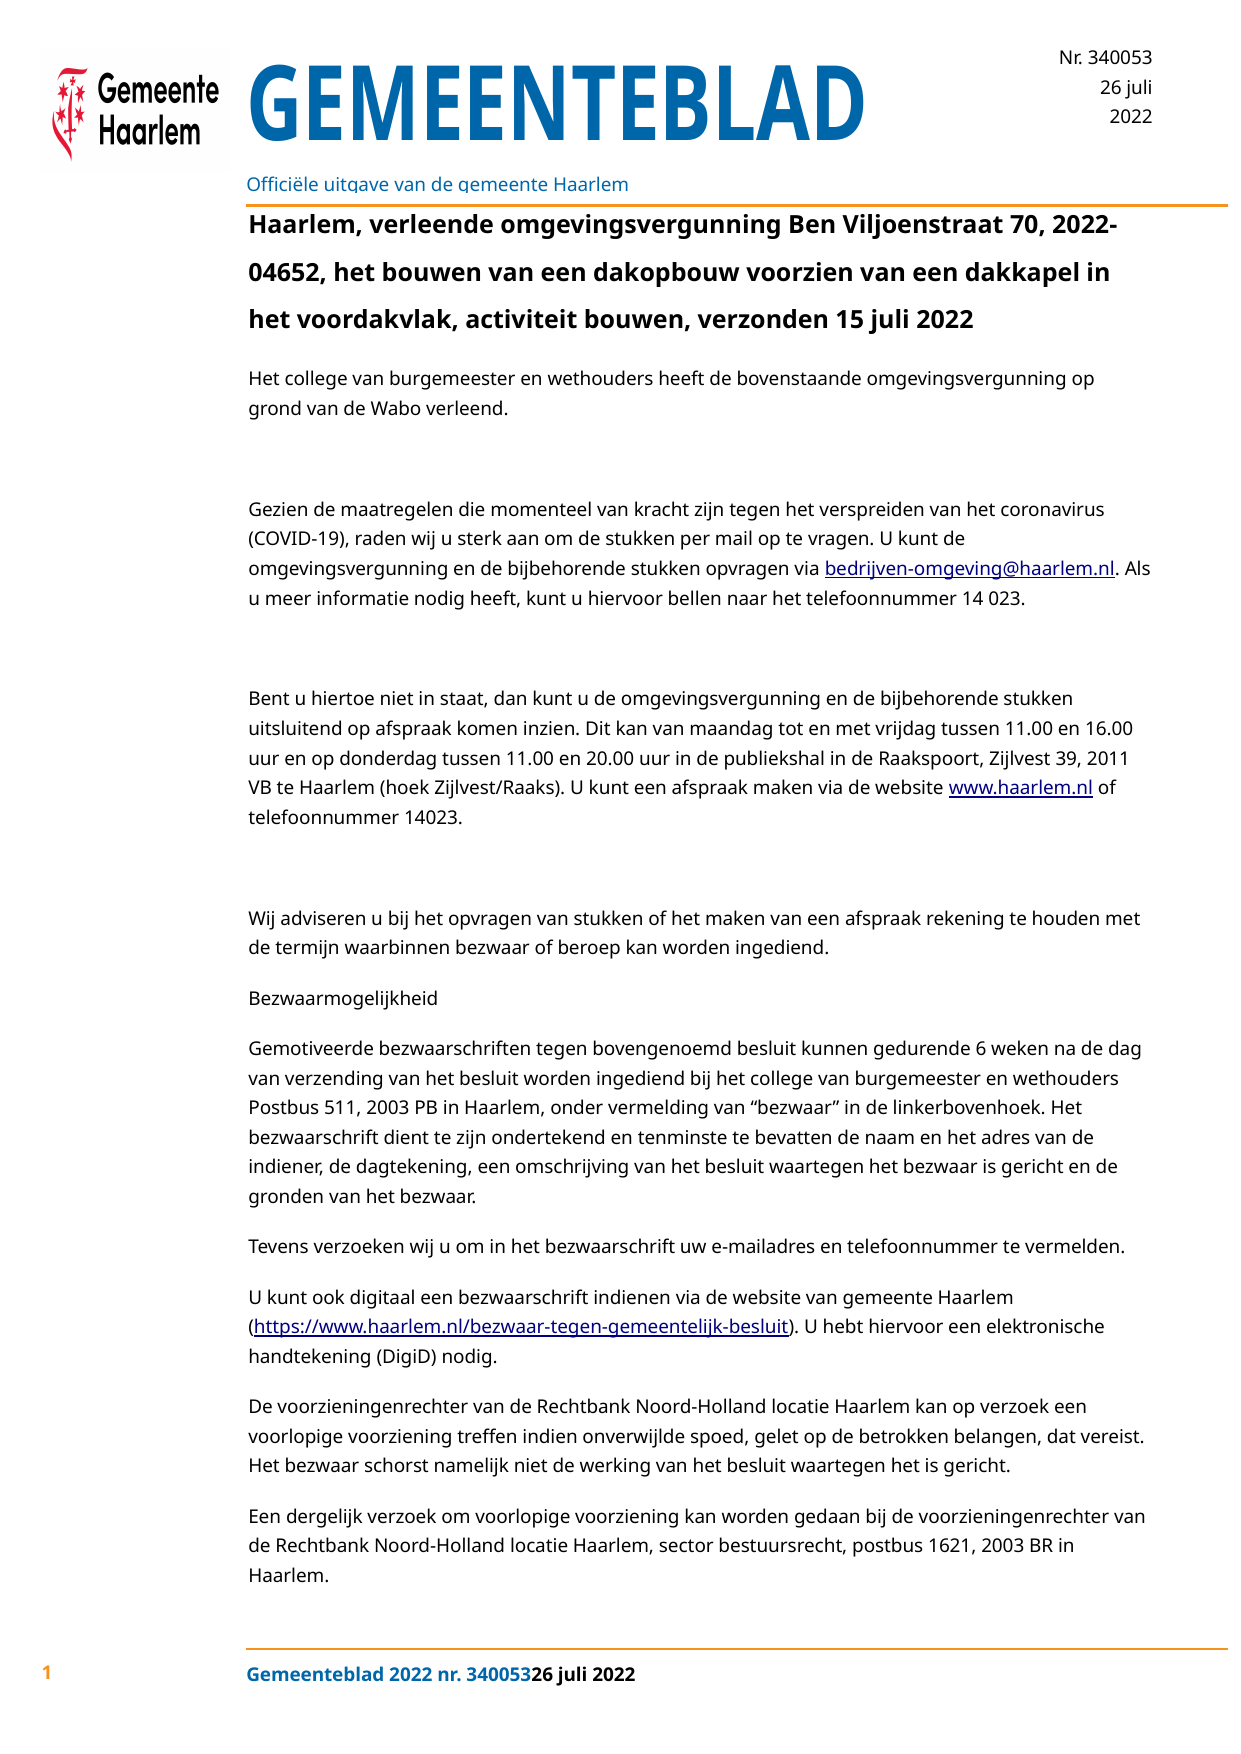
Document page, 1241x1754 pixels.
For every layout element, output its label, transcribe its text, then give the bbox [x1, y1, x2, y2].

text De voorzieningenrechter van de Rechtbank Noord-Holland locatie Haarlem kan op verzoek een voorlopige voorziening treffen indien onverwijlde spoed, gelet op de betrokken belangen, dat vereist. Het bezwaar schorst namelijk niet de werking van het besluit waartegen het is gericht. [248, 1393, 1152, 1478]
text Het college van burgemeester en wethouders heeft de bovenstaande omgevingsvergunning op grond van de Wabo verleend. [248, 366, 1152, 421]
text Gezien de maatregelen die momenteel van kracht zijn tegen het verspreiden van het coronavirus (COVID-19), raden wij u sterk aan om de stukken per mail op te vragen. U kunt de omgevingsvergunning en de bijbehorende stukken opvragen via bedrijven-omgeving@haarlem.nl. Als u meer informatie nodig heeft, kunt u hiervoor bellen naar het telefoonnummer 14 023. [248, 496, 1152, 610]
text Haarlem, verleende omgevingsvergunning Ben Viljoenstraat 70, 2022-04652, het bouwen van een dakopbouw voorzien van een dakkapel in het voordakvlak, activiteit bouwen, verzonden 15 juli 2022 [248, 207, 1152, 336]
text Bezwaarmogelijkheid [248, 985, 1152, 1010]
text U kunt ook digitaal een bezwaarschrift indienen via de website van gemeente Haarlem (https://www.haarlem.nl/bezwaar-tegen-gemeentelijk-besluit). U hebt hiervoor een elektronische handtekening (DigiD) nodig. [248, 1284, 1152, 1369]
text Bent u hiertoe niet in staat, dan kunt u de omgevingsvergunning en de bijbehorende stukken uitsluitend op afspraak komen inzien. Dit kan van maandag tot en met vrijdag tussen 11.00 en 16.00 uur en op donderdag tussen 11.00 en 20.00 uur in de publiekshal in de Raakspoort, Zijlvest 39, 2011 VB te Haarlem (hoek Zijlvest/Raaks). U kunt een afspraak maken via de website www.haarlem.nl of telefoonnummer 14023. [248, 686, 1152, 829]
picture [41, 47, 231, 172]
text Tevens verzoeken wij u om in het bezwaarschrift uw e-mailadres en telefoonnummer te vermelden. [248, 1233, 1152, 1259]
text Gemotiveerde bezwaarschriften tegen bovengenoemd besluit kunnen gedurende 6 weken na de dag van verzending van het besluit worden ingediend bij het college van burgemeester en wethouders Postbus 511, 2003 PB in Haarlem, onder vermelding van “bezwaar” in de linkerbovenhoek. Het bezwaarschrift dient te zijn ondertekend en tenminste te bevatten de naam en het adres van de indiener, de dagtekening, een omschrijving van het besluit waartegen het bezwaar is gericht en de gronden van het bezwaar. [248, 1035, 1152, 1209]
text Wij adviseren u bij het opvragen van stukken of het maken van een afspraak rekening te houden met de termijn waarbinnen bezwaar of beroep kan worden ingediend. [248, 905, 1152, 960]
text Een dergelijk verzoek om voorlopige voorziening kan worden gedaan bij de voorzieningenrechter van de Rechtbank Noord-Holland locatie Haarlem, sector bestuursrecht, postbus 1621, 2003 BR in Haarlem. [248, 1503, 1152, 1588]
